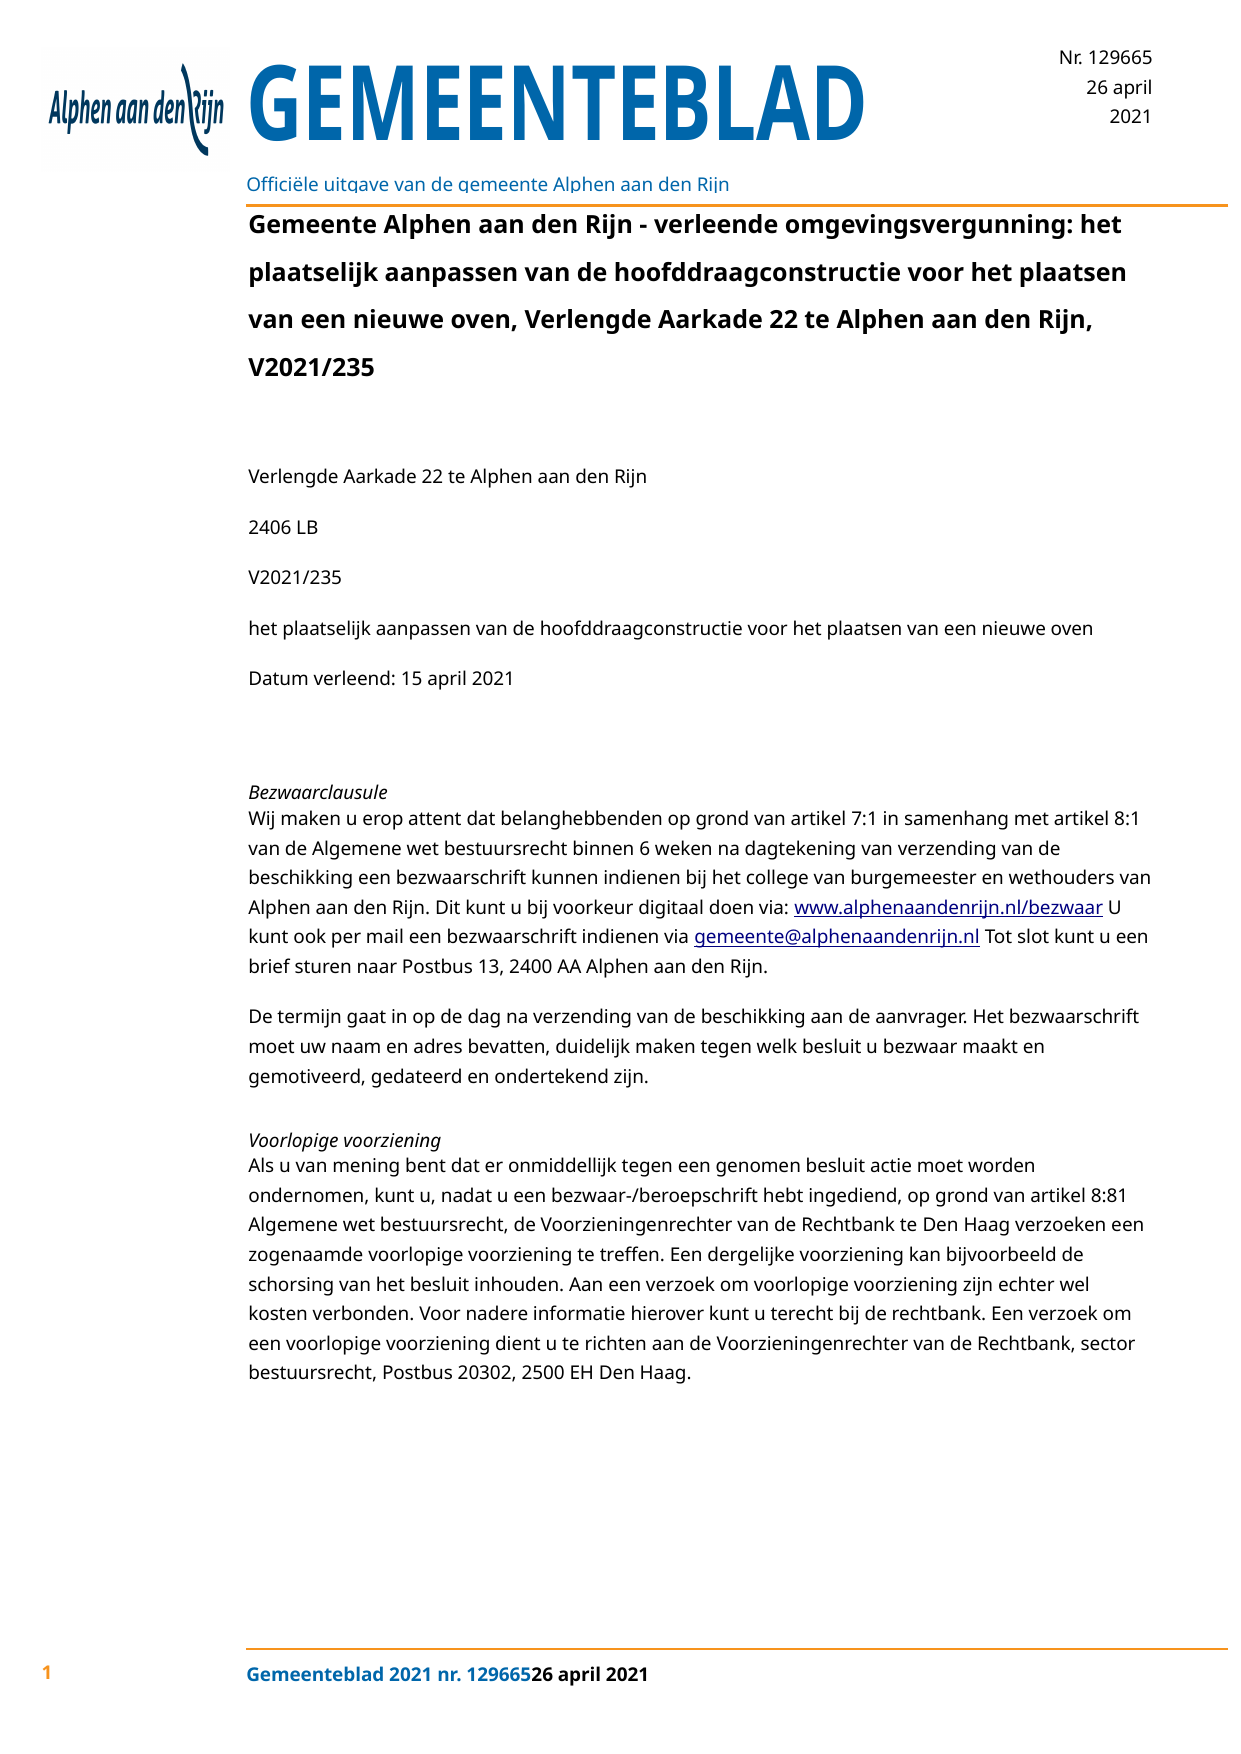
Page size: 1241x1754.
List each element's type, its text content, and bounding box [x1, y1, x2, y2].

text Bezwaarclausule [248, 779, 1152, 805]
text Wij maken u erop attent dat belanghebbenden op grond van artikel 7:1 in samenhang met artikel 8:1 van de Algemene wet bestuursrecht binnen 6 weken na dagtekening van verzending van de beschikking een bezwaarschrift kunnen indienen bij het college van burgemeester en wethouders van Alphen aan den Rijn. Dit kunt u bij voorkeur digitaal doen via: www.alphenaandenrijn.nl/bezwaar U kunt ook per mail een bezwaarschrift indienen via gemeente@alphenaandenrijn.nl Tot slot kunt u een brief sturen naar Postbus 13, 2400 AA Alphen aan den Rijn. [248, 805, 1152, 979]
text Verlengde Aarkade 22 te Alphen aan den Rijn [248, 463, 1152, 489]
text De termijn gaat in op de dag na verzending van de beschikking aan de aanvrager. Het bezwaarschrift moet uw naam en adres bevatten, duidelijk maken tegen welk besluit u bezwaar maakt en gemotiveerd, gedateerd en ondertekend zijn. [248, 1004, 1152, 1088]
text Datum verleend: 15 april 2021 [248, 665, 1152, 691]
text Voorlopige voorziening [248, 1127, 1152, 1152]
picture [41, 47, 231, 172]
text Gemeente Alphen aan den Rijn - verleende omgevingsvergunning: het plaatselijk aanpassen van de hoofddraagconstructie voor het plaatsen van een nieuwe oven, Verlengde Aarkade 22 te Alphen aan den Rijn, V2021/235 [248, 207, 1152, 384]
text 2406 LB [248, 514, 1152, 540]
text V2021/235 [248, 564, 1152, 590]
text het plaatselijk aanpassen van de hoofddraagconstructie voor het plaatsen van een nieuwe oven [248, 615, 1152, 641]
text Als u van mening bent dat er onmiddellijk tegen een genomen besluit actie moet worden ondernomen, kunt u, nadat u een bezwaar-/beroepschrift hebt ingediend, op grond van artikel 8:81 Algemene wet bestuursrecht, de Voorzieningenrechter van de Rechtbank te Den Haag verzoeken een zogenaamde voorlopige voorziening te treffen. Een dergelijke voorziening kan bijvoorbeeld de schorsing van het besluit inhouden. Aan een verzoek om voorlopige voorziening zijn echter wel kosten verbonden. Voor nadere informatie hierover kunt u terecht bij de rechtbank. Een verzoek om een voorlopige voorziening dient u te richten aan de Voorzieningenrechter van de Rechtbank, sector bestuursrecht, Postbus 20302, 2500 EH Den Haag. [248, 1152, 1152, 1385]
